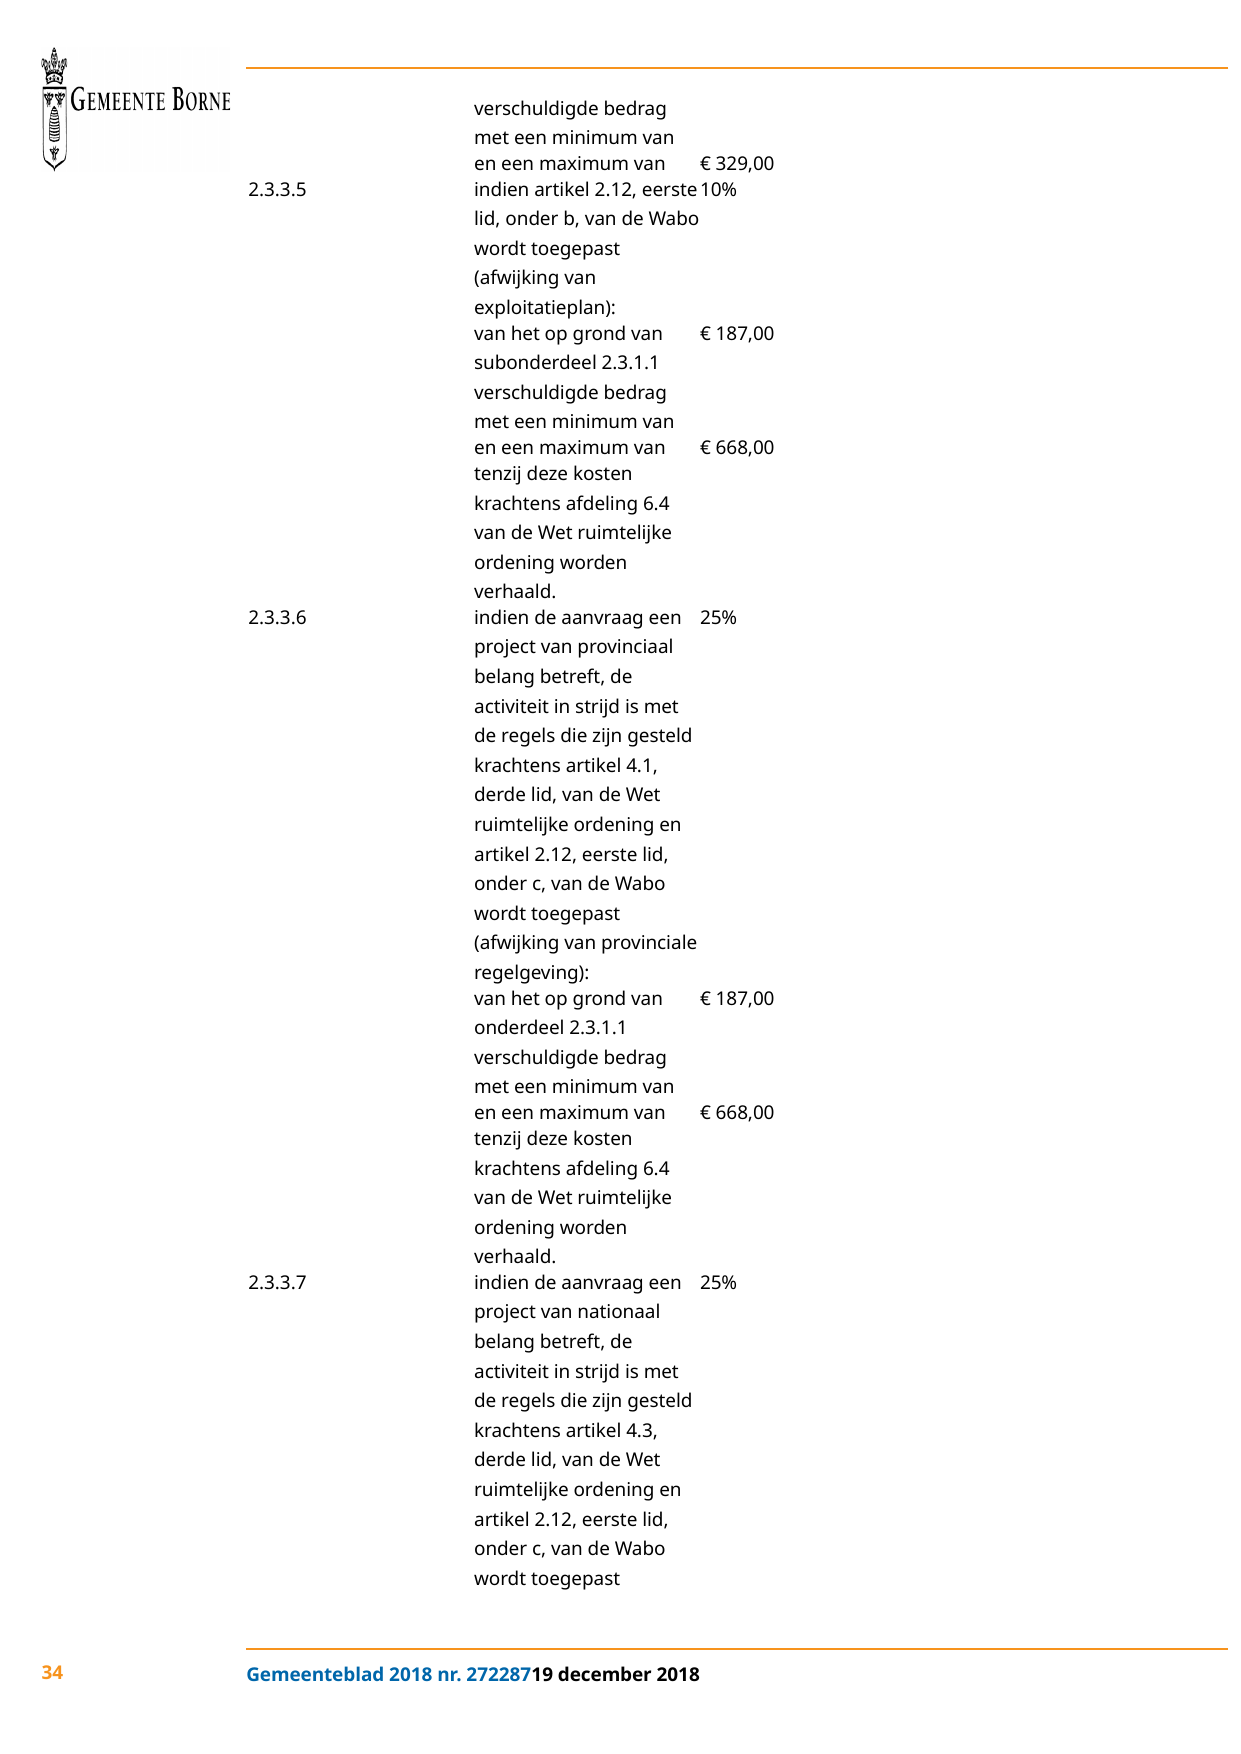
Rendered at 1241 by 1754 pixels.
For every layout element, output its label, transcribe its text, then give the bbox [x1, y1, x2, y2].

table_cell [248, 150, 474, 176]
table_cell 2.3.3.5 [248, 176, 474, 320]
table_cell [248, 320, 474, 434]
table_cell 2.3.3.6 [248, 604, 474, 985]
table_cell [700, 460, 926, 604]
table_cell tenzij deze kosten krachtens afdeling 6.4 van de Wet ruimtelijke ordening worden verhaald. [474, 460, 700, 604]
table_cell [248, 1125, 474, 1269]
table_cell [700, 1125, 926, 1269]
table_cell 25% [700, 604, 926, 985]
table_cell € 329,00 [700, 150, 926, 176]
table_cell 10% [700, 176, 926, 320]
table_cell en een maximum van [474, 150, 700, 176]
table_cell 25% [700, 1269, 926, 1591]
table_cell € 668,00 [700, 1099, 926, 1125]
table_cell indien artikel 2.12, eerste lid, onder b, van de Wabo wordt toegepast (afwijking van exploitatieplan): [474, 176, 700, 320]
table_cell [248, 985, 474, 1099]
table_cell van het op grond van onderdeel 2.3.1.1 verschuldigde bedrag met een minimum van [474, 985, 700, 1099]
table_cell van het op grond van subonderdeel 2.3.1.1 verschuldigde bedrag met een minimum van [474, 320, 700, 434]
table_cell € 187,00 [700, 985, 926, 1099]
table_cell [248, 1099, 474, 1125]
table_cell indien de aanvraag een project van provinciaal belang betreft, de activiteit in strijd is met de regels die zijn gesteld krachtens artikel 4.1, derde lid, van de Wet ruimtelijke ordening en artikel 2.12, eerste lid, onder c, van de Wabo wordt toegepast (afwijking van provinciale regelgeving): [474, 604, 700, 985]
picture [41, 47, 231, 172]
table_cell verschuldigde bedrag met een minimum van [474, 95, 700, 150]
table_cell 2.3.3.7 [248, 1269, 474, 1591]
table_cell [248, 460, 474, 604]
table_cell [248, 95, 474, 150]
table_cell [700, 95, 926, 150]
table_cell tenzij deze kosten krachtens afdeling 6.4 van de Wet ruimtelijke ordening worden verhaald. [474, 1125, 700, 1269]
table_cell € 668,00 [700, 434, 926, 460]
table_cell en een maximum van [474, 1099, 700, 1125]
table_cell indien de aanvraag een project van nationaal belang betreft, de activiteit in strijd is met de regels die zijn gesteld krachtens artikel 4.3, derde lid, van de Wet ruimtelijke ordening en artikel 2.12, eerste lid, onder c, van de Wabo wordt toegepast [474, 1269, 700, 1591]
table_cell € 187,00 [700, 320, 926, 434]
table_cell [248, 434, 474, 460]
table_cell en een maximum van [474, 434, 700, 460]
